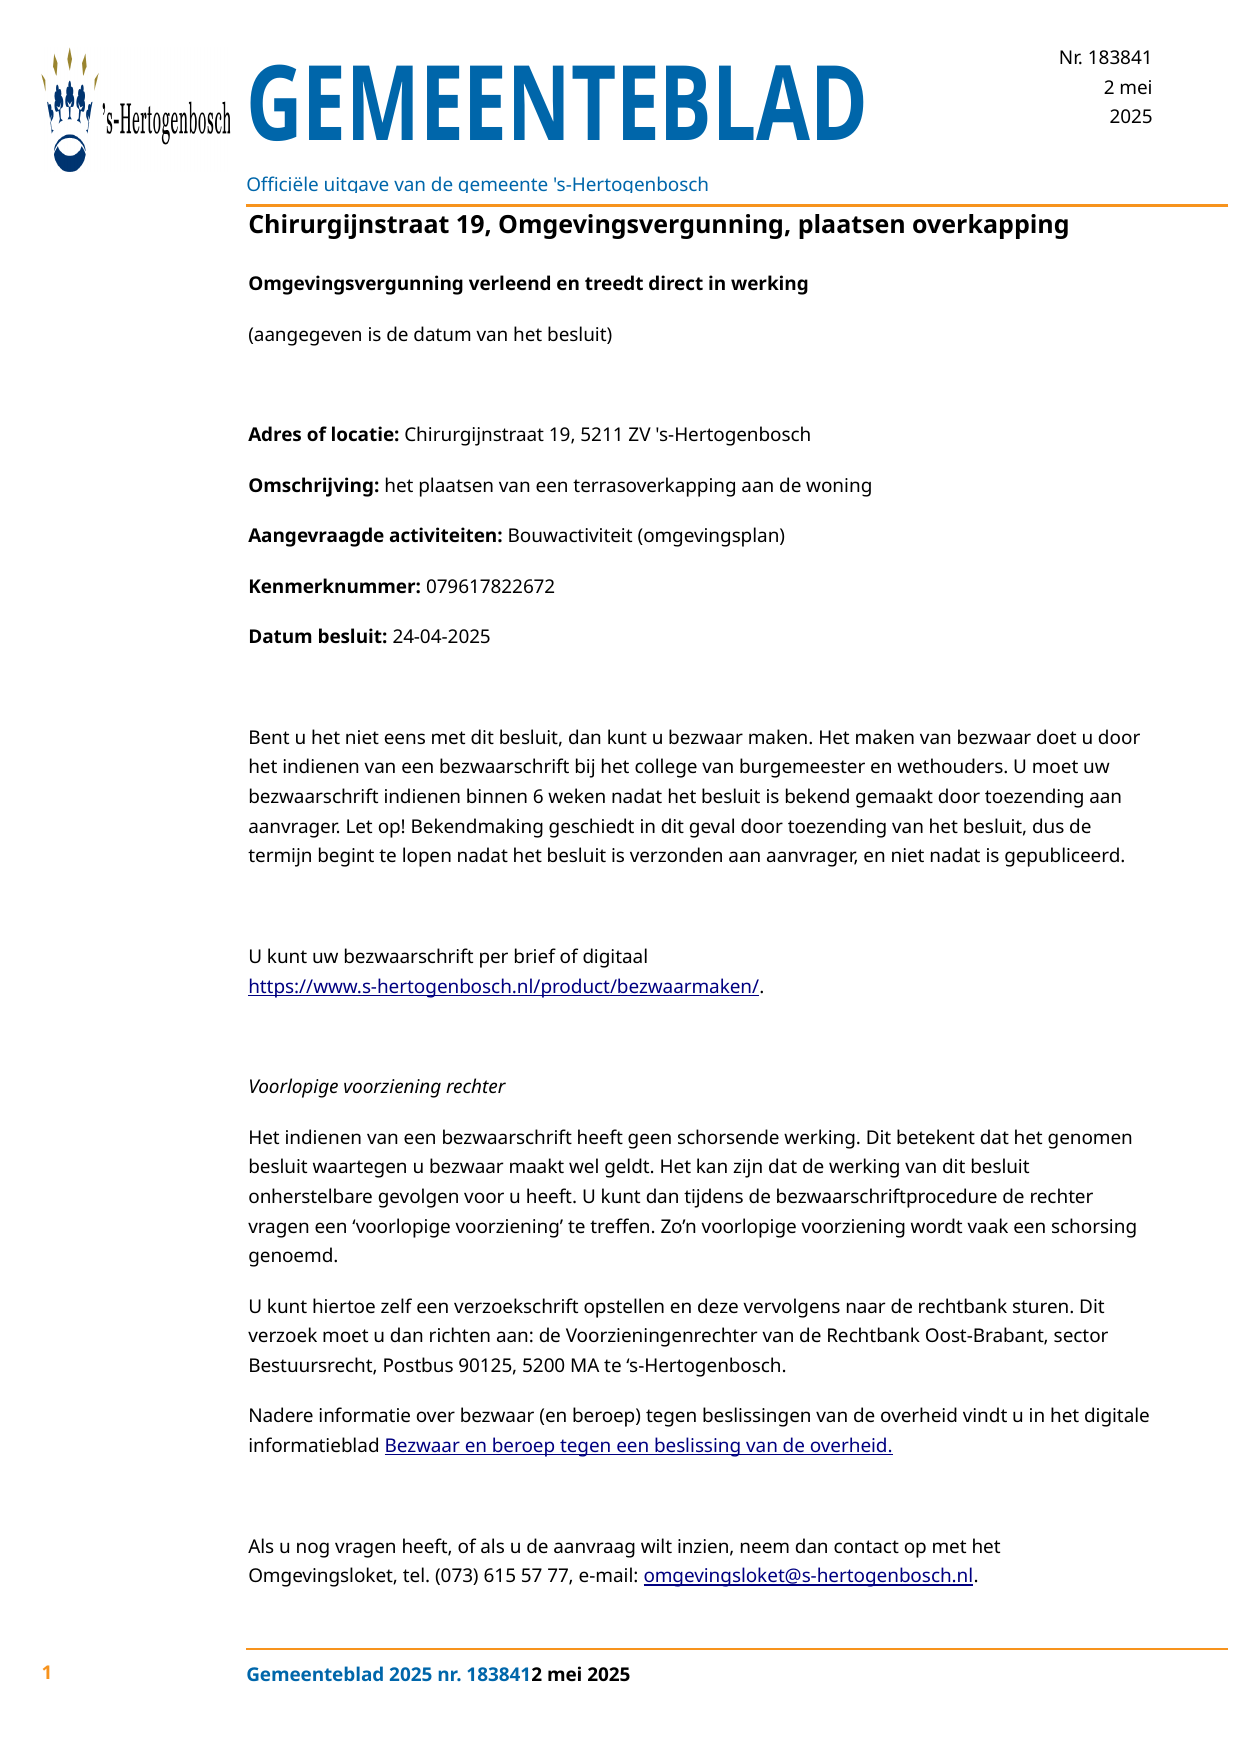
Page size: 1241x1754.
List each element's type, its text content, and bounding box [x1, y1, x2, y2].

text U kunt uw bezwaarschrift per brief of digitaal https://www.s-hertogenbosch.nl/product/bezwaarmaken/. [248, 943, 1152, 998]
text Aangevraagde activiteiten: Bouwactiviteit (omgevingsplan) [248, 522, 1152, 548]
text Omgevingsvergunning verleend en treedt direct in werking [248, 270, 1152, 296]
text Kenmerknummer: 079617822672 [248, 573, 1152, 598]
text Datum besluit: 24-04-2025 [248, 623, 1152, 649]
text (aangegeven is de datum van het besluit) [248, 321, 1152, 346]
text U kunt hiertoe zelf een verzoekschrift opstellen en deze vervolgens naar de rechtbank sturen. Dit verzoek moet u dan richten aan: de Voorzieningenrechter van de Rechtbank Oost-Brabant, sector Bestuursrecht, Postbus 90125, 5200 MA te ‘s-Hertogenbosch. [248, 1293, 1152, 1378]
text Bent u het niet eens met dit besluit, dan kunt u bezwaar maken. Het maken van bezwaar doet u door het indienen van een bezwaarschrift bij het college van burgemeester en wethouders. U moet uw bezwaarschrift indienen binnen 6 weken nadat het besluit is bekend gemaakt door toezending aan aanvrager. Let op! Bekendmaking geschiedt in dit geval door toezending van het besluit, dus de termijn begint te lopen nadat het besluit is verzonden aan aanvrager, en niet nadat is gepubliceerd. [248, 724, 1152, 868]
text Chirurgijnstraat 19, Omgevingsvergunning, plaatsen overkapping [248, 207, 1152, 241]
text Als u nog vragen heeft, of als u de aanvraag wilt inzien, neem dan contact op met het Omgevingsloket, tel. (073) 615 57 77, e-mail: omgevingsloket@s-hertogenbosch.nl. [248, 1533, 1152, 1588]
text Het indienen van een bezwaarschrift heeft geen schorsende werking. Dit betekent dat het genomen besluit waartegen u bezwaar maakt wel geldt. Het kan zijn dat de werking van dit besluit onherstelbare gevolgen voor u heeft. U kunt dan tijdens de bezwaarschriftprocedure de rechter vragen een ‘voorlopige voorziening’ te treffen. Zo’n voorlopige voorziening wordt vaak een schorsing genoemd. [248, 1124, 1152, 1268]
text Adres of locatie: Chirurgijnstraat 19, 5211 ZV 's-Hertogenbosch [248, 422, 1152, 447]
text Omschrijving: het plaatsen van een terrasoverkapping aan de woning [248, 472, 1152, 498]
text Nadere informatie over bezwaar (en beroep) tegen beslissingen van de overheid vindt u in het digitale informatieblad Bezwaar en beroep tegen een beslissing van de overheid. [248, 1402, 1152, 1458]
text Voorlopige voorziening rechter [248, 1074, 1152, 1099]
picture [41, 47, 231, 172]
